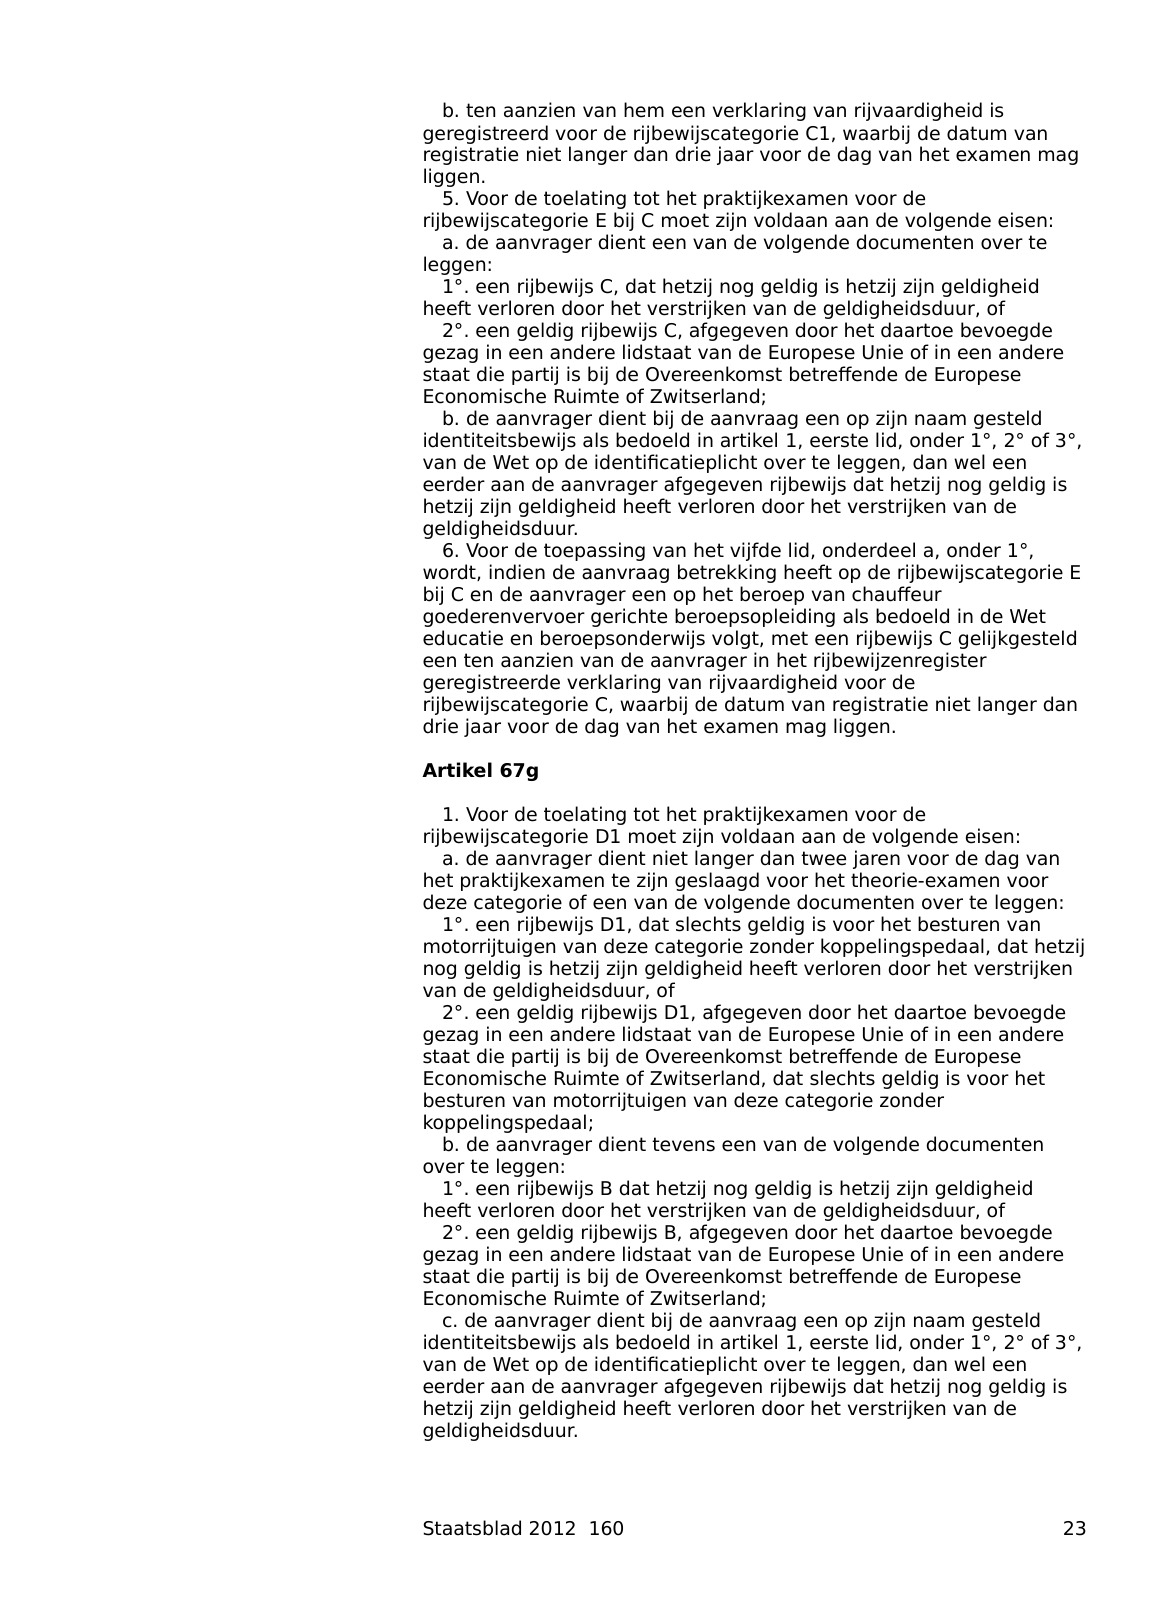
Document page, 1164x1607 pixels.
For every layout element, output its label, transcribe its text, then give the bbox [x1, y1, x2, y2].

subtitle Artikel 67g [422, 760, 1087, 782]
text a. de aanvrager dient een van de volgende documenten over te leggen: [422, 232, 1087, 276]
text b. de aanvrager dient bij de aanvraag een op zijn naam gesteld identiteitsbewijs als bedoeld in artikel 1, eerste lid, onder 1°, 2° of 3°, van de Wet op de identificatieplicht over te leggen, dan wel een eerder aan de aanvrager afgegeven rijbewijs dat hetzij nog geldig is hetzij zijn geldigheid heeft verloren door het verstrijken van de geldigheidsduur. [422, 408, 1087, 540]
text 1°. een rijbewijs B dat hetzij nog geldig is hetzij zijn geldigheid heeft verloren door het verstrijken van de geldigheidsduur, of [422, 1178, 1087, 1222]
text a. de aanvrager dient niet langer dan twee jaren voor de dag van het praktijkexamen te zijn geslaagd voor het theorie-examen voor deze categorie of een van de volgende documenten over te leggen: [422, 848, 1087, 914]
text 1°. een rijbewijs D1, dat slechts geldig is voor het besturen van motorrijtuigen van deze categorie zonder koppelingspedaal, dat hetzij nog geldig is hetzij zijn geldigheid heeft verloren door het verstrijken van de geldigheidsduur, of [422, 914, 1087, 1002]
text 2°. een geldig rijbewijs D1, afgegeven door het daartoe bevoegde gezag in een andere lidstaat van de Europese Unie of in een andere staat die partij is bij de Overeenkomst betreffende de Europese Economische Ruimte of Zwitserland, dat slechts geldig is voor het besturen van motorrijtuigen van deze categorie zonder koppelingspedaal; [422, 1002, 1087, 1134]
text b. ten aanzien van hem een verklaring van rijvaardigheid is geregistreerd voor de rijbewijscategorie C1, waarbij de datum van registratie niet langer dan drie jaar voor de dag van het examen mag liggen. [422, 100, 1087, 188]
text 1°. een rijbewijs C, dat hetzij nog geldig is hetzij zijn geldigheid heeft verloren door het verstrijken van de geldigheidsduur, of [422, 276, 1087, 320]
text 6. Voor de toepassing van het vijfde lid, onderdeel a, onder 1°, wordt, indien de aanvraag betrekking heeft op de rijbewijscategorie E bij C en de aanvrager een op het beroep van chauffeur goederenvervoer gerichte beroepsopleiding als bedoeld in de Wet educatie en beroepsonderwijs volgt, met een rijbewijs C gelijkgesteld een ten aanzien van de aanvrager in het rijbewijzenregister geregistreerde verklaring van rijvaardigheid voor de rijbewijscategorie C, waarbij de datum van registratie niet langer dan drie jaar voor de dag van het examen mag liggen. [422, 540, 1087, 738]
text 2°. een geldig rijbewijs C, afgegeven door het daartoe bevoegde gezag in een andere lidstaat van de Europese Unie of in een andere staat die partij is bij de Overeenkomst betreffende de Europese Economische Ruimte of Zwitserland; [422, 320, 1087, 408]
text b. de aanvrager dient tevens een van de volgende documenten over te leggen: [422, 1134, 1087, 1178]
text 2°. een geldig rijbewijs B, afgegeven door het daartoe bevoegde gezag in een andere lidstaat van de Europese Unie of in een andere staat die partij is bij de Overeenkomst betreffende de Europese Economische Ruimte of Zwitserland; [422, 1222, 1087, 1310]
text c. de aanvrager dient bij de aanvraag een op zijn naam gesteld identiteitsbewijs als bedoeld in artikel 1, eerste lid, onder 1°, 2° of 3°, van de Wet op de identificatieplicht over te leggen, dan wel een eerder aan de aanvrager afgegeven rijbewijs dat hetzij nog geldig is hetzij zijn geldigheid heeft verloren door het verstrijken van de geldigheidsduur. [422, 1310, 1087, 1442]
text 1. Voor de toelating tot het praktijkexamen voor de rijbewijscategorie D1 moet zijn voldaan aan de volgende eisen: [422, 804, 1087, 848]
text 5. Voor de toelating tot het praktijkexamen voor de rijbewijscategorie E bij C moet zijn voldaan aan de volgende eisen: [422, 188, 1087, 232]
